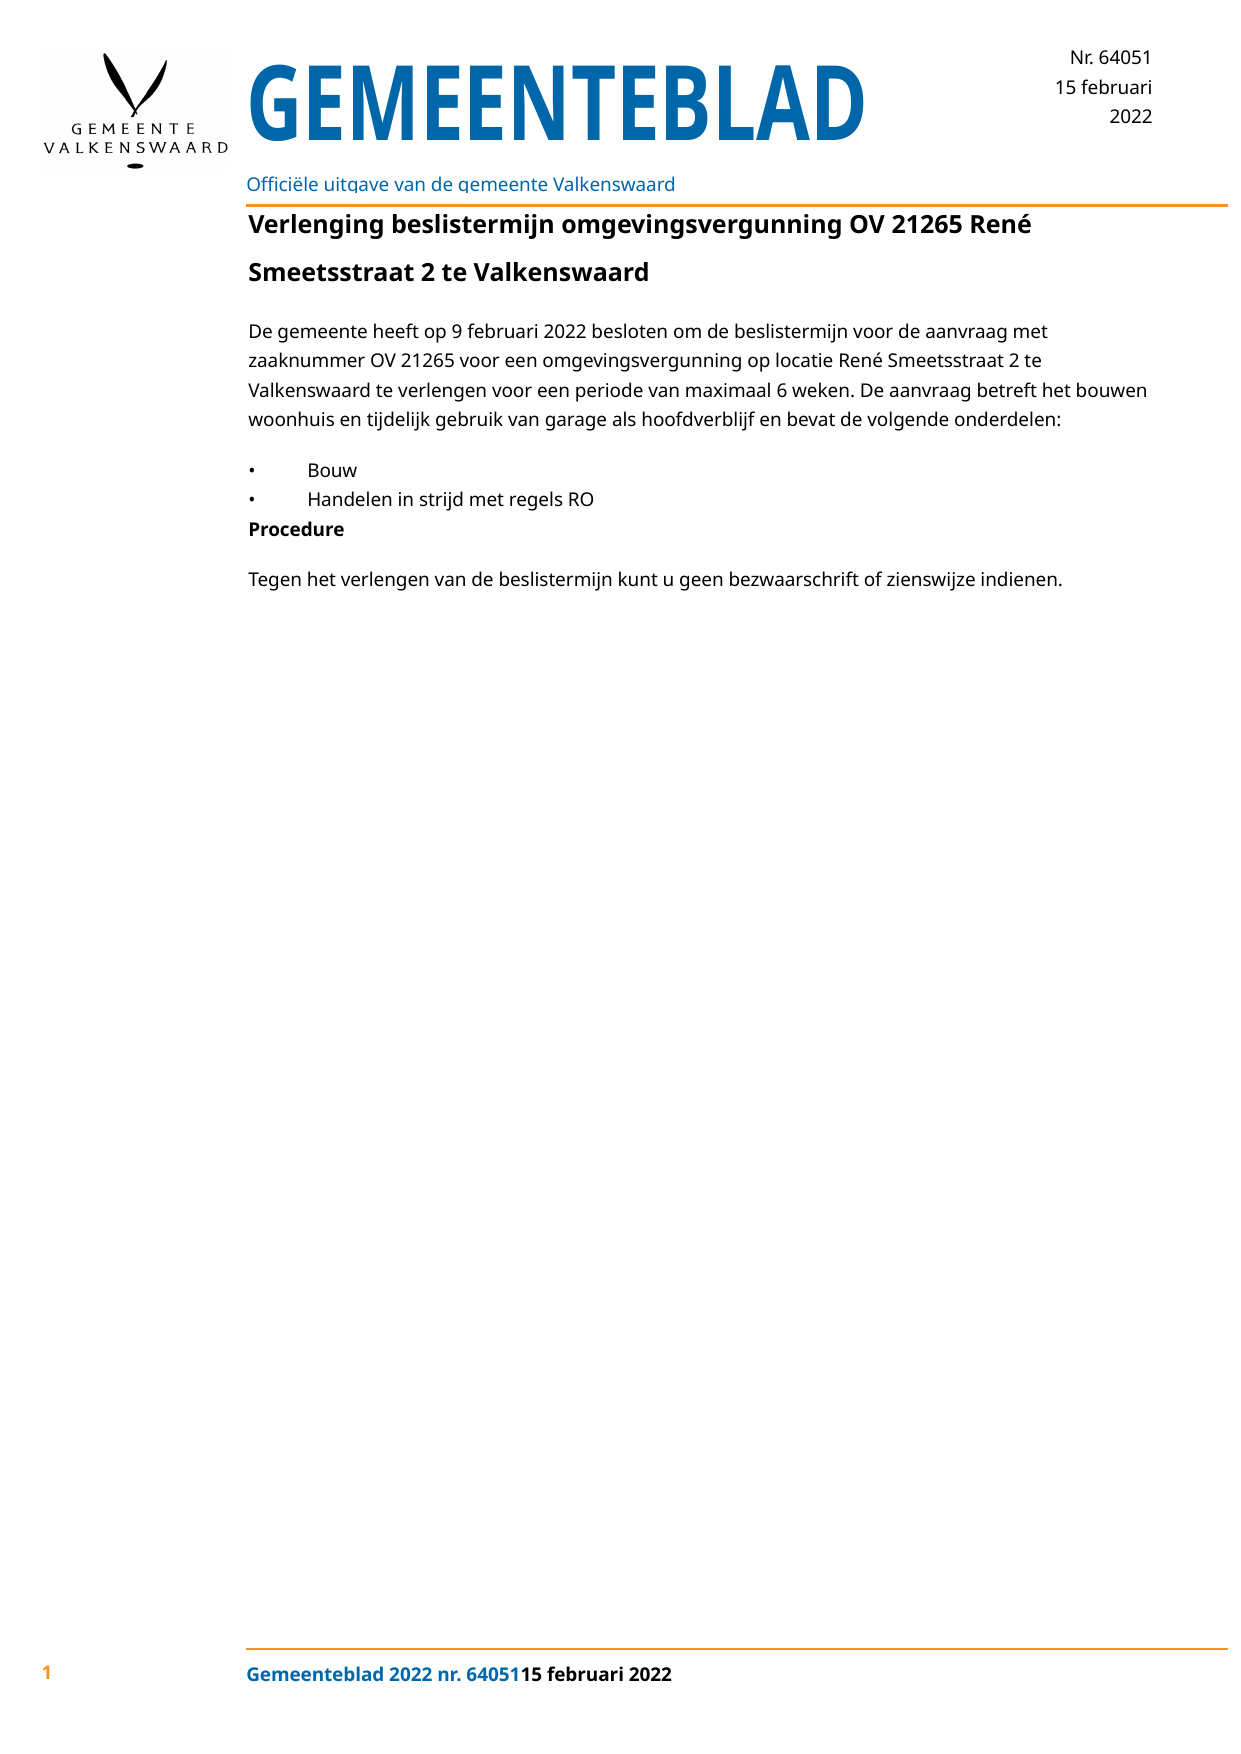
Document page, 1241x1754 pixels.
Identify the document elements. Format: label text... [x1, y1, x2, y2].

text Verlenging beslistermijn omgevingsvergunning OV 21265 René Smeetsstraat 2 te Valkenswaard [248, 207, 1152, 288]
text De gemeente heeft op 9 februari 2022 besloten om de beslistermijn voor de aanvraag met zaaknummer OV 21265 voor een omgevingsvergunning op locatie René Smeetsstraat 2 te Valkenswaard te verlengen voor een periode van maximaal 6 weken. De aanvraag betreft het bouwen woonhuis en tijdelijk gebruik van garage als hoofdverblijf en bevat de volgende onderdelen: [248, 318, 1152, 432]
picture [41, 47, 231, 172]
text Tegen het verlengen van de beslistermijn kunt u geen bezwaarschrift of zienswijze indienen. [248, 567, 1152, 592]
list Handelen in strijd met regels RO [248, 487, 1152, 512]
list Bouw [248, 457, 1152, 483]
text Procedure [248, 516, 1152, 542]
